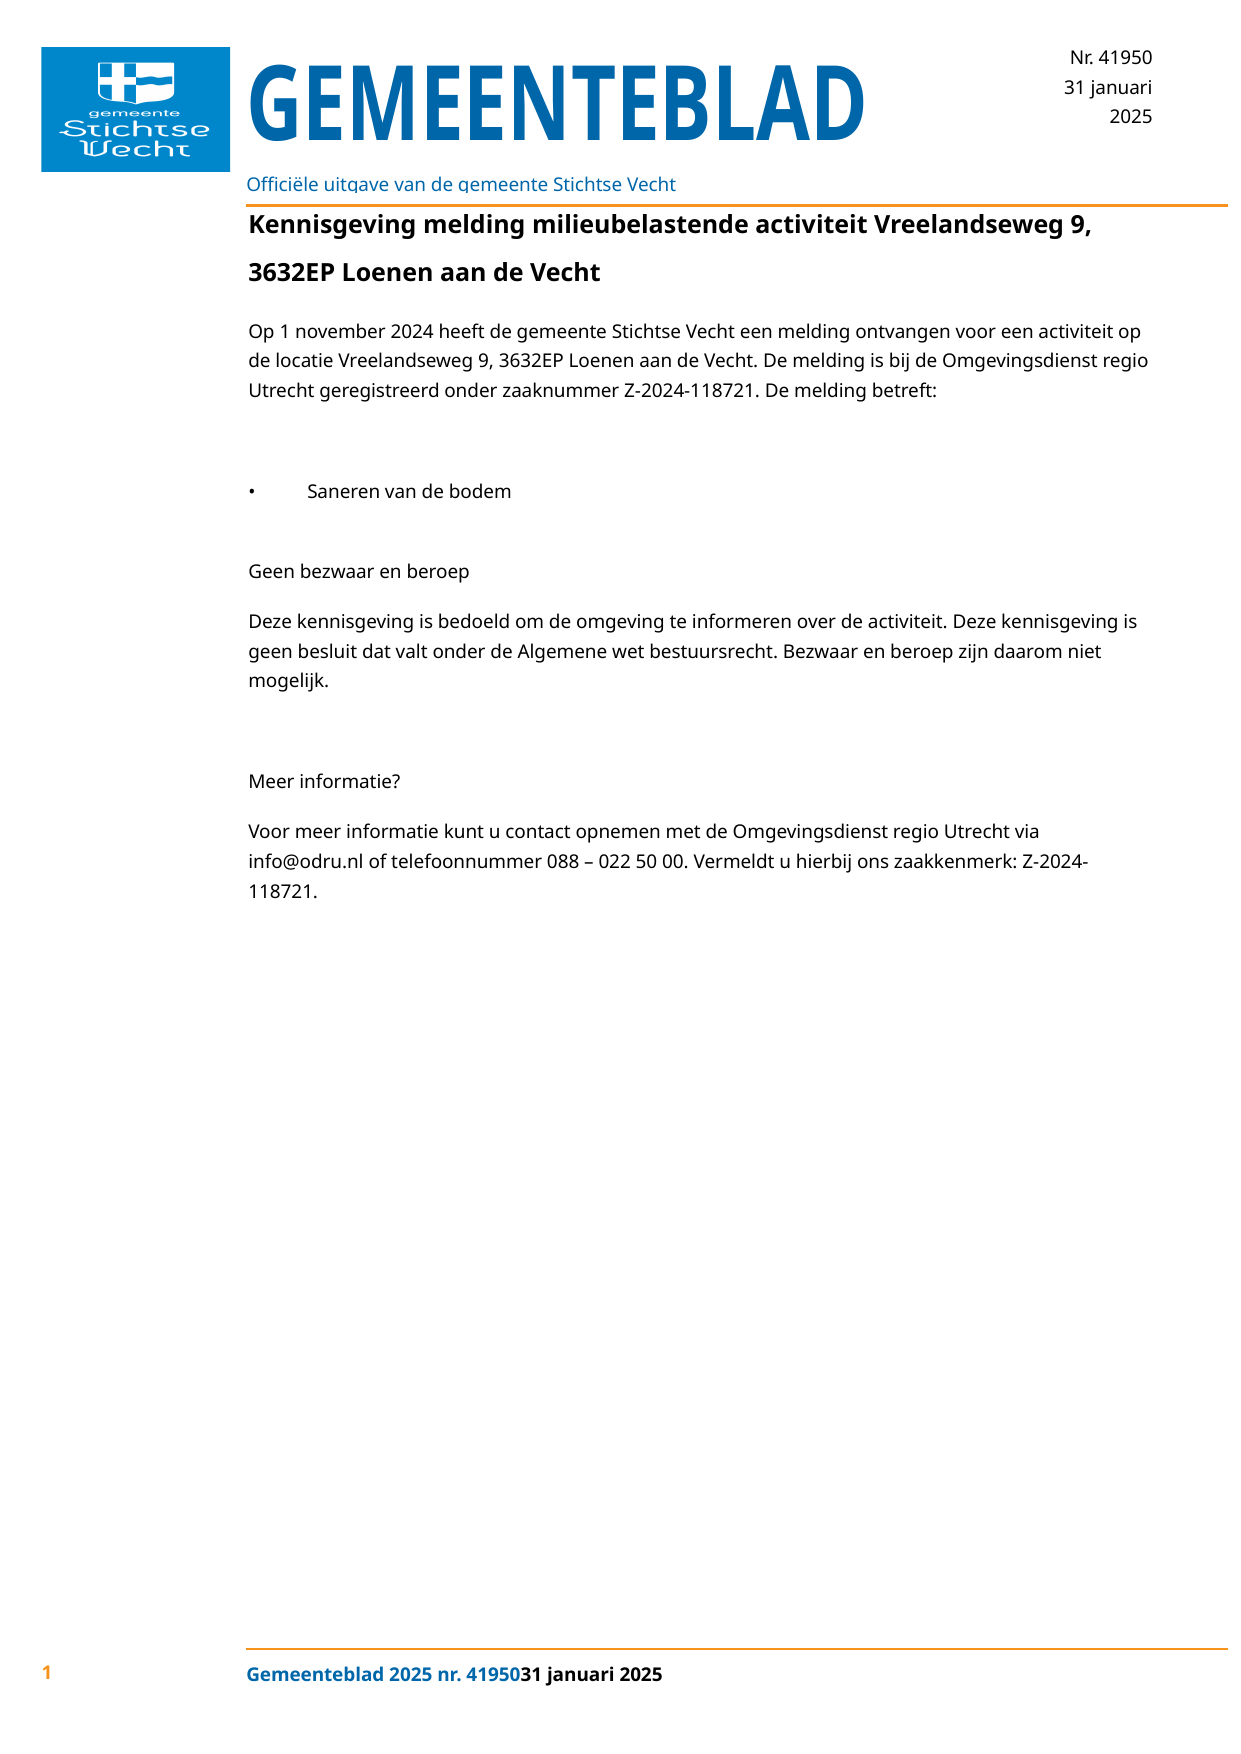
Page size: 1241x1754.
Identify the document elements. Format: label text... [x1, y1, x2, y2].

picture [99, 63, 135, 101]
text Voor meer informatie kunt u contact opnemen met de Omgevingsdienst regio Utrecht via info@odru.nl of telefoonnummer 088 – 022 50 00. Vermeldt u hierbij ons zaakkenmerk: Z-2024-118721. [248, 819, 1152, 904]
list Saneren van de bodem [248, 478, 1152, 504]
text Op 1 november 2024 heeft de gemeente Stichtse Vecht een melding ontvangen voor een activiteit op de locatie Vreelandseweg 9, 3632EP Loenen aan de Vecht. De melding is bij de Omgevingsdienst regio Utrecht geregistreerd onder zaaknummer Z-2024-118721. De melding betreft: [248, 318, 1152, 403]
text Kennisgeving melding milieubelastende activiteit Vreelandseweg 9, 3632EP Loenen aan de Vecht [248, 207, 1152, 288]
text Deze kennisgeving is bedoeld om de omgeving te informeren over de activiteit. Deze kennisgeving is geen besluit dat valt onder de Algemene wet bestuursrecht. Bezwaar en beroep zijn daarom niet mogelijk. [248, 608, 1152, 693]
picture [137, 63, 174, 103]
text Meer informatie? [248, 768, 1152, 794]
text Geen bezwaar en beroep [248, 558, 1152, 584]
